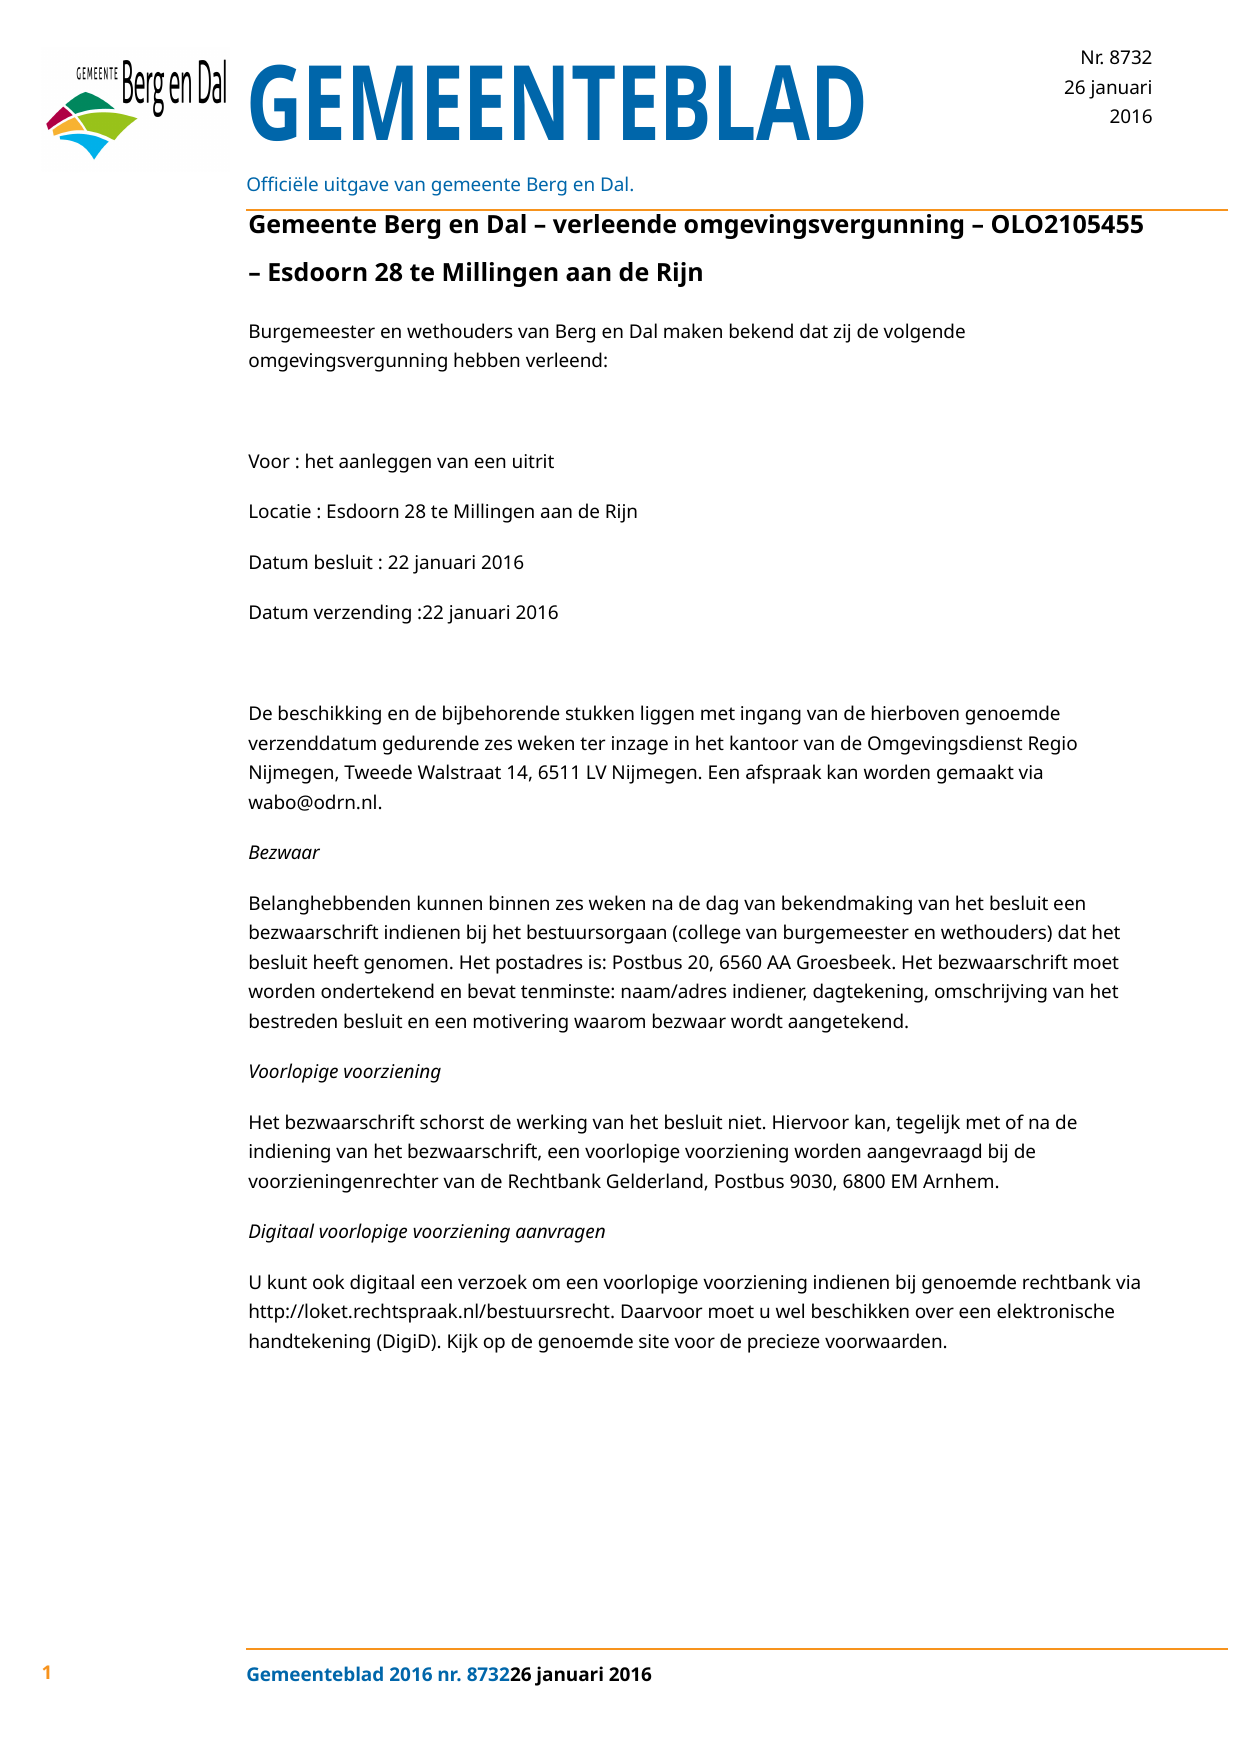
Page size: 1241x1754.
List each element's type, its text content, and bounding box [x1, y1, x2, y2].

text De beschikking en de bijbehorende stukken liggen met ingang van de hierboven genoemde verzenddatum gedurende zes weken ter inzage in het kantoor van de Omgevingsdienst Regio Nijmegen, Tweede Walstraat 14, 6511 LV Nijmegen. Een afspraak kan worden gemaakt via wabo@odrn.nl. [248, 700, 1152, 815]
text Gemeente Berg en Dal – verleende omgevingsvergunning – OLO2105455 – Esdoorn 28 te Millingen aan de Rijn [248, 211, 1152, 288]
text Burgemeester en wethouders van Berg en Dal maken bekend dat zij de volgende omgevingsvergunning hebben verleend: [248, 318, 1152, 373]
text Digitaal voorlopige voorziening aanvragen [248, 1219, 1152, 1244]
text Belanghebbenden kunnen binnen zes weken na de dag van bekendmaking van het besluit een bezwaarschrift indienen bij het bestuursorgaan (college van burgemeester en wethouders) dat het besluit heeft genomen. Het postadres is: Postbus 20, 6560 AA Groesbeek. Het bezwaarschrift moet worden ondertekend en bevat tenminste: naam/adres indiener, dagtekening, omschrijving van het bestreden besluit en een motivering waarom bezwaar wordt aangetekend. [248, 890, 1152, 1034]
text Bezwaar [248, 839, 1152, 865]
text U kunt ook digitaal een verzoek om een voorlopige voorziening indienen bij genoemde rechtbank via http://loket.rechtspraak.nl/bestuursrecht. Daarvoor moet u wel beschikken over een elektronische handtekening (DigiD). Kijk op de genoemde site voor de precieze voorwaarden. [248, 1269, 1152, 1354]
text Voorlopige voorziening [248, 1059, 1152, 1084]
text Het bezwaarschrift schorst de werking van het besluit niet. Hiervoor kan, tegelijk met of na de indiening van het bezwaarschrift, een voorlopige voorziening worden aangevraagd bij de voorzieningenrechter van de Rechtbank Gelderland, Postbus 9030, 6800 EM Arnhem. [248, 1109, 1152, 1194]
text Voor : het aanleggen van een uitrit [248, 448, 1152, 474]
text Locatie : Esdoorn 28 te Millingen aan de Rijn [248, 499, 1152, 524]
text Datum besluit : 22 januari 2016 [248, 549, 1152, 575]
text Datum verzending :22 januari 2016 [248, 599, 1152, 625]
picture [41, 47, 231, 172]
